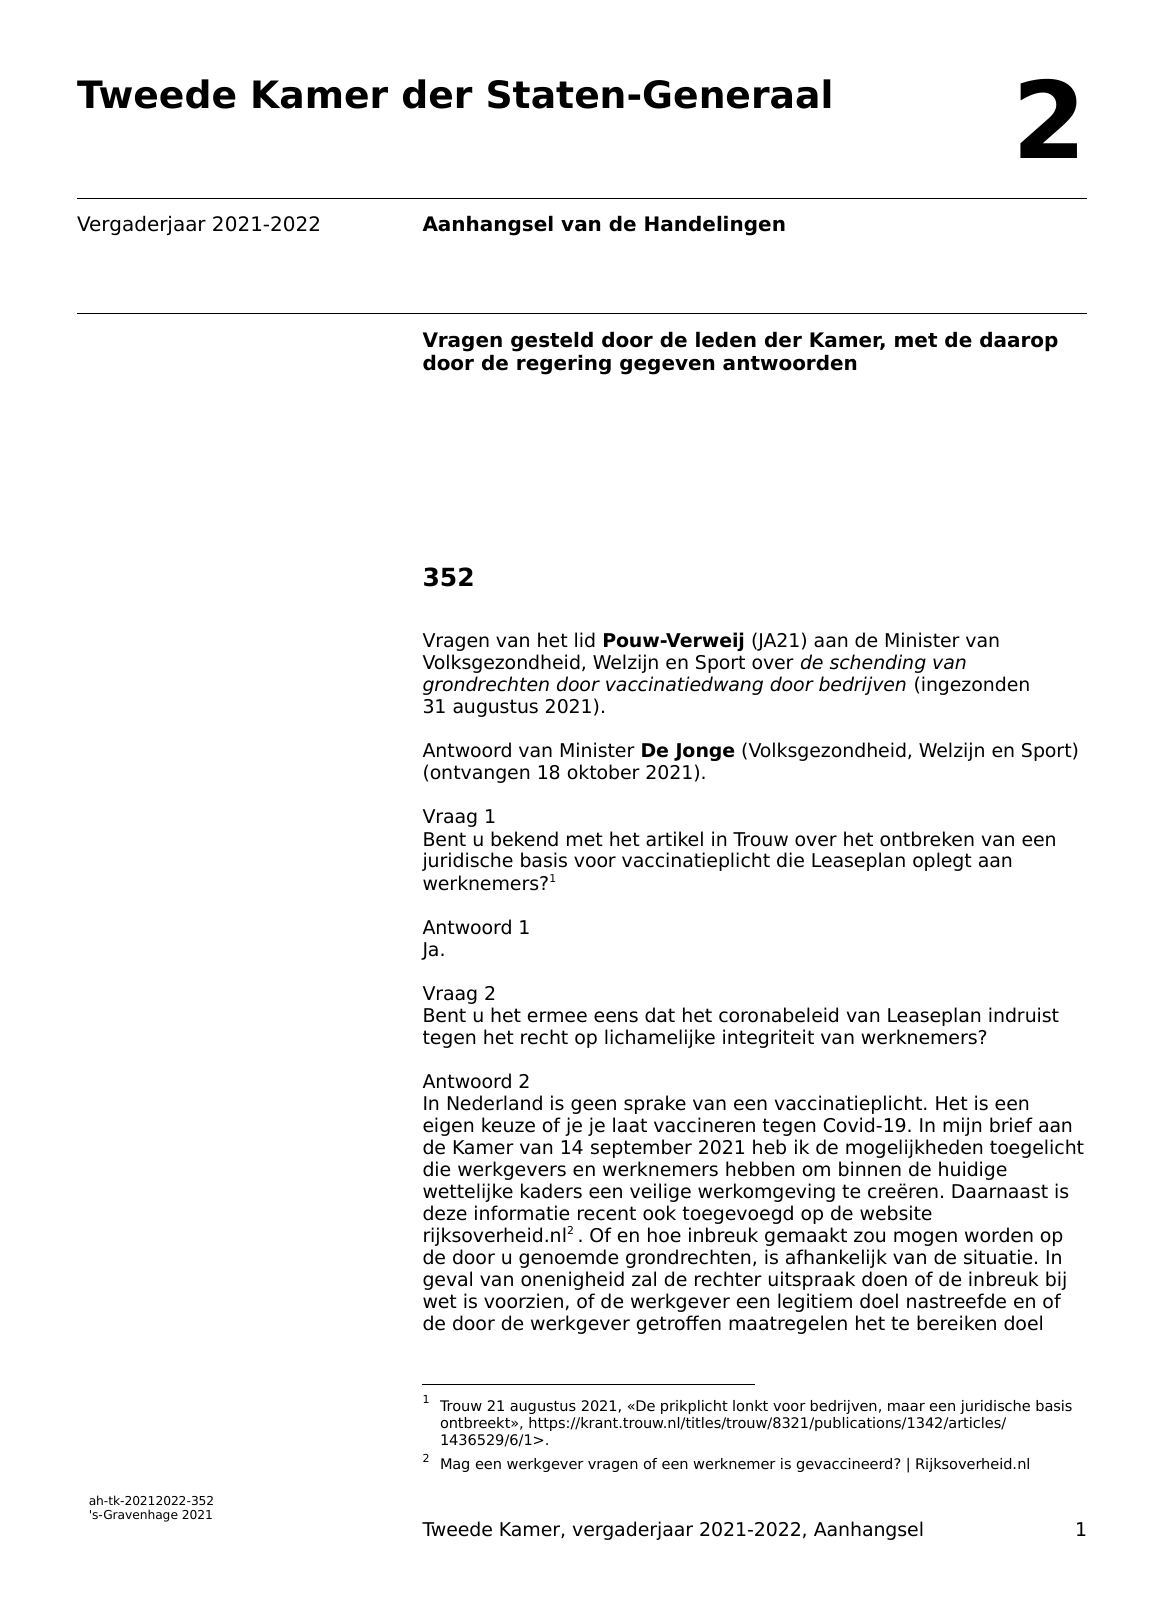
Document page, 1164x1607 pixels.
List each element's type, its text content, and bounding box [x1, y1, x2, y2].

table_header Tweede Kamer der Staten-Generaal [77, 59, 886, 198]
table_cell Vragen gesteld door de leden der Kamer, met de daarop door de regering gegeven antwoorden [422, 314, 1087, 375]
text 352 [422, 563, 1087, 592]
text Antwoord 2 [422, 1071, 1087, 1093]
text Vraag 2 [422, 983, 1087, 1005]
text In Nederland is geen sprake van een vaccinatieplicht. Het is een eigen keuze of je je laat vaccineren tegen Covid-19. In mijn brief aan de Kamer van 14 september 2021 heb ik de mogelijkheden toegelicht die werkgevers en werknemers hebben om binnen de huidige wettelijke kaders een veilige werkomgeving te creëren. Daarnaast is deze informatie recent ook toegevoegd op de website rijksoverheid.nl. Of en hoe inbreuk gemaakt zou mogen worden op de door u genoemde grondrechten, is afhankelijk van de situatie. In geval van onenigheid zal de rechter uitspraak doen of de inbreuk bij wet is voorzien, of de werkgever een legitiem doel nastreefde en of de door de werkgever getroffen maatregelen het te bereiken doel [422, 1093, 1087, 1334]
text 's-Gravenhage 2021 [88, 1508, 323, 1522]
table_cell Aanhangsel van de Handelingen [422, 199, 1087, 313]
text Vragen van het lid Pouw-Verweij (JA21) aan de Minister van Volksgezondheid, Welzijn en Sport over de schending van grondrechten door vaccinatiedwang door bedrijven (ingezonden 31 augustus 2021). [422, 630, 1087, 718]
text Ja. [422, 938, 1087, 961]
table_cell Vergaderjaar 2021-2022 [77, 199, 422, 313]
text Antwoord 1 [422, 917, 1087, 938]
text Bent u het ermee eens dat het coronabeleid van Leaseplan indruist tegen het recht op lichamelijke integriteit van werknemers? [422, 1005, 1087, 1049]
text Mag een werkgever vragen of een werknemer is gevaccineerd? | Rijksoverheid.nl [422, 1452, 1087, 1474]
text Trouw 21 augustus 2021, «De prikplicht lonkt voor bedrijven, maar een juridische basis ontbreekt», https://krant.trouw.nl/titles/trouw/8321/publications/1342/articles/1436529/6/1>. [422, 1393, 1087, 1449]
text Antwoord van Minister De Jonge (Volksgezondheid, Welzijn en Sport) (ontvangen 18 oktober 2021). [422, 740, 1087, 784]
text Bent u bekend met het artikel in Trouw over het ontbreken van een juridische basis voor vaccinatieplicht die Leaseplan oplegt aan werknemers? [422, 828, 1087, 894]
text Vraag 1 [422, 806, 1087, 828]
table_cell [77, 314, 422, 375]
text ah-tk-20212022-352 [88, 1494, 323, 1508]
table_header 2 [886, 59, 1087, 198]
